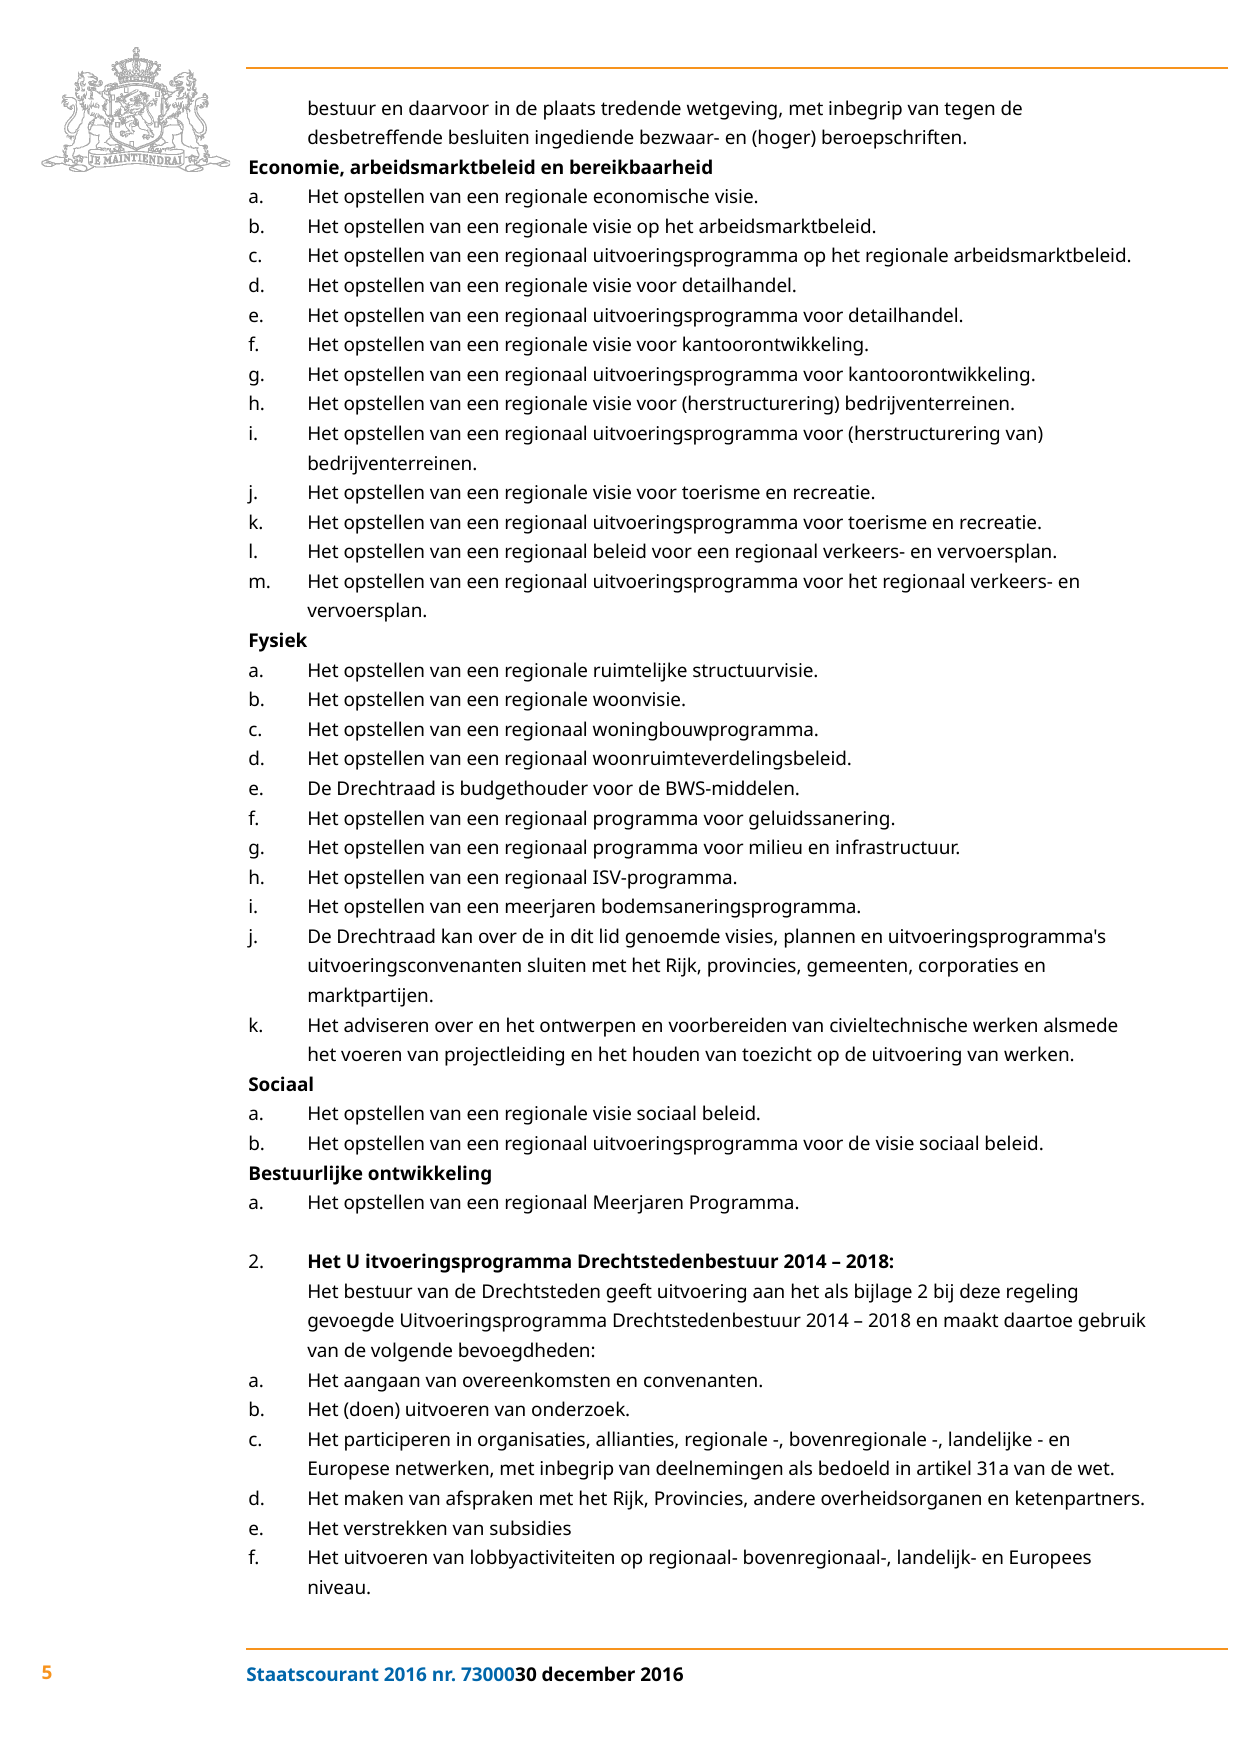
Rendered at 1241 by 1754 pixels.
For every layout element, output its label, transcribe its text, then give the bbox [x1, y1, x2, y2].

list Het bestuur van de Drechtsteden geeft uitvoering aan het als bijlage 2 bij deze regeling gevoegde Uitvoeringsprogramma Drechtstedenbestuur 2014 – 2018 en maakt daartoe gebruik van de volgende bevoegdheden: [248, 1278, 1152, 1363]
list Het opstellen van een regionaal woningbouwprogramma. [248, 716, 1152, 742]
list Het opstellen van een regionale visie voor detailhandel. [248, 272, 1152, 298]
list Het opstellen van een regionaal uitvoeringsprogramma voor de visie sociaal beleid. [248, 1130, 1152, 1156]
list Het opstellen van een regionaal programma voor geluidssanering. [248, 805, 1152, 831]
list Het opstellen van een regionaal uitvoeringsprogramma voor kantoorontwikkeling. [248, 361, 1152, 387]
list Het adviseren over en het ontwerpen en voorbereiden van civieltechnische werken alsmede het voeren van projectleiding en het houden van toezicht op de uitvoering van werken. [248, 1012, 1152, 1067]
list Het opstellen van een regionaal Meerjaren Programma. [248, 1189, 1152, 1215]
list Het opstellen van een regionale visie voor toerisme en recreatie. [248, 479, 1152, 505]
list Het opstellen van een regionaal uitvoeringsprogramma voor (herstructurering van) bedrijventerreinen. [248, 420, 1152, 476]
text Bestuurlijke ontwikkeling [248, 1160, 1152, 1186]
list Het opstellen van een regionaal uitvoeringsprogramma voor toerisme en recreatie. [248, 509, 1152, 535]
list Het participeren in organisaties, allianties, regionale -, bovenregionale -, landelijke - en Europese netwerken, met inbegrip van deelnemingen als bedoeld in artikel 31a van de wet. [248, 1426, 1152, 1481]
list Het opstellen van een regionale woonvisie. [248, 686, 1152, 712]
list Het opstellen van een regionale economische visie. [248, 183, 1152, 209]
list Het opstellen van een regionaal beleid voor een regionaal verkeers- en vervoersplan. [248, 538, 1152, 564]
text Fysiek [248, 627, 1152, 653]
list Het uitvoeren van lobbyactiviteiten op regionaal- bovenregionaal-, landelijk- en Europees niveau. [248, 1544, 1152, 1600]
list Het opstellen van een regionaal woonruimteverdelingsbeleid. [248, 746, 1152, 771]
picture [41, 47, 231, 172]
list Het U itvoeringsprogramma Drechtstedenbestuur 2014 – 2018: [248, 1248, 1152, 1274]
list Het opstellen van een regionaal uitvoeringsprogramma op het regionale arbeidsmarktbeleid. [248, 243, 1152, 268]
list De Drechtraad kan over de in dit lid genoemde visies, plannen en uitvoeringsprogramma's uitvoeringsconvenanten sluiten met het Rijk, provincies, gemeenten, corporaties en marktpartijen. [248, 923, 1152, 1008]
list Het verstrekken van subsidies [248, 1515, 1152, 1541]
list Het opstellen van een meerjaren bodemsaneringsprogramma. [248, 893, 1152, 919]
list Het maken van afspraken met het Rijk, Provincies, andere overheidsorganen en ketenpartners. [248, 1485, 1152, 1511]
list Het opstellen van een regionale visie sociaal beleid. [248, 1101, 1152, 1126]
list bestuur en daarvoor in de plaats tredende wetgeving, met inbegrip van tegen de desbetreffende besluiten ingediende bezwaar- en (hoger) beroepschriften. [248, 95, 1152, 150]
list Het opstellen van een regionale visie op het arbeidsmarktbeleid. [248, 213, 1152, 239]
text Economie, arbeidsmarktbeleid en bereikbaarheid [248, 154, 1152, 180]
list Het opstellen van een regionale visie voor kantoorontwikkeling. [248, 331, 1152, 357]
list Het opstellen van een regionaal uitvoeringsprogramma voor het regionaal verkeers- en vervoersplan. [248, 568, 1152, 623]
list Het aangaan van overeenkomsten en convenanten. [248, 1367, 1152, 1393]
list Het opstellen van een regionaal ISV-programma. [248, 864, 1152, 890]
list Het opstellen van een regionale visie voor (herstructurering) bedrijventerreinen. [248, 391, 1152, 416]
text Sociaal [248, 1071, 1152, 1097]
list Het (doen) uitvoeren van onderzoek. [248, 1396, 1152, 1422]
list De Drechtraad is budgethouder voor de BWS-middelen. [248, 775, 1152, 801]
list Het opstellen van een regionaal programma voor milieu en infrastructuur. [248, 834, 1152, 860]
list Het opstellen van een regionale ruimtelijke structuurvisie. [248, 657, 1152, 683]
list Het opstellen van een regionaal uitvoeringsprogramma voor detailhandel. [248, 302, 1152, 328]
